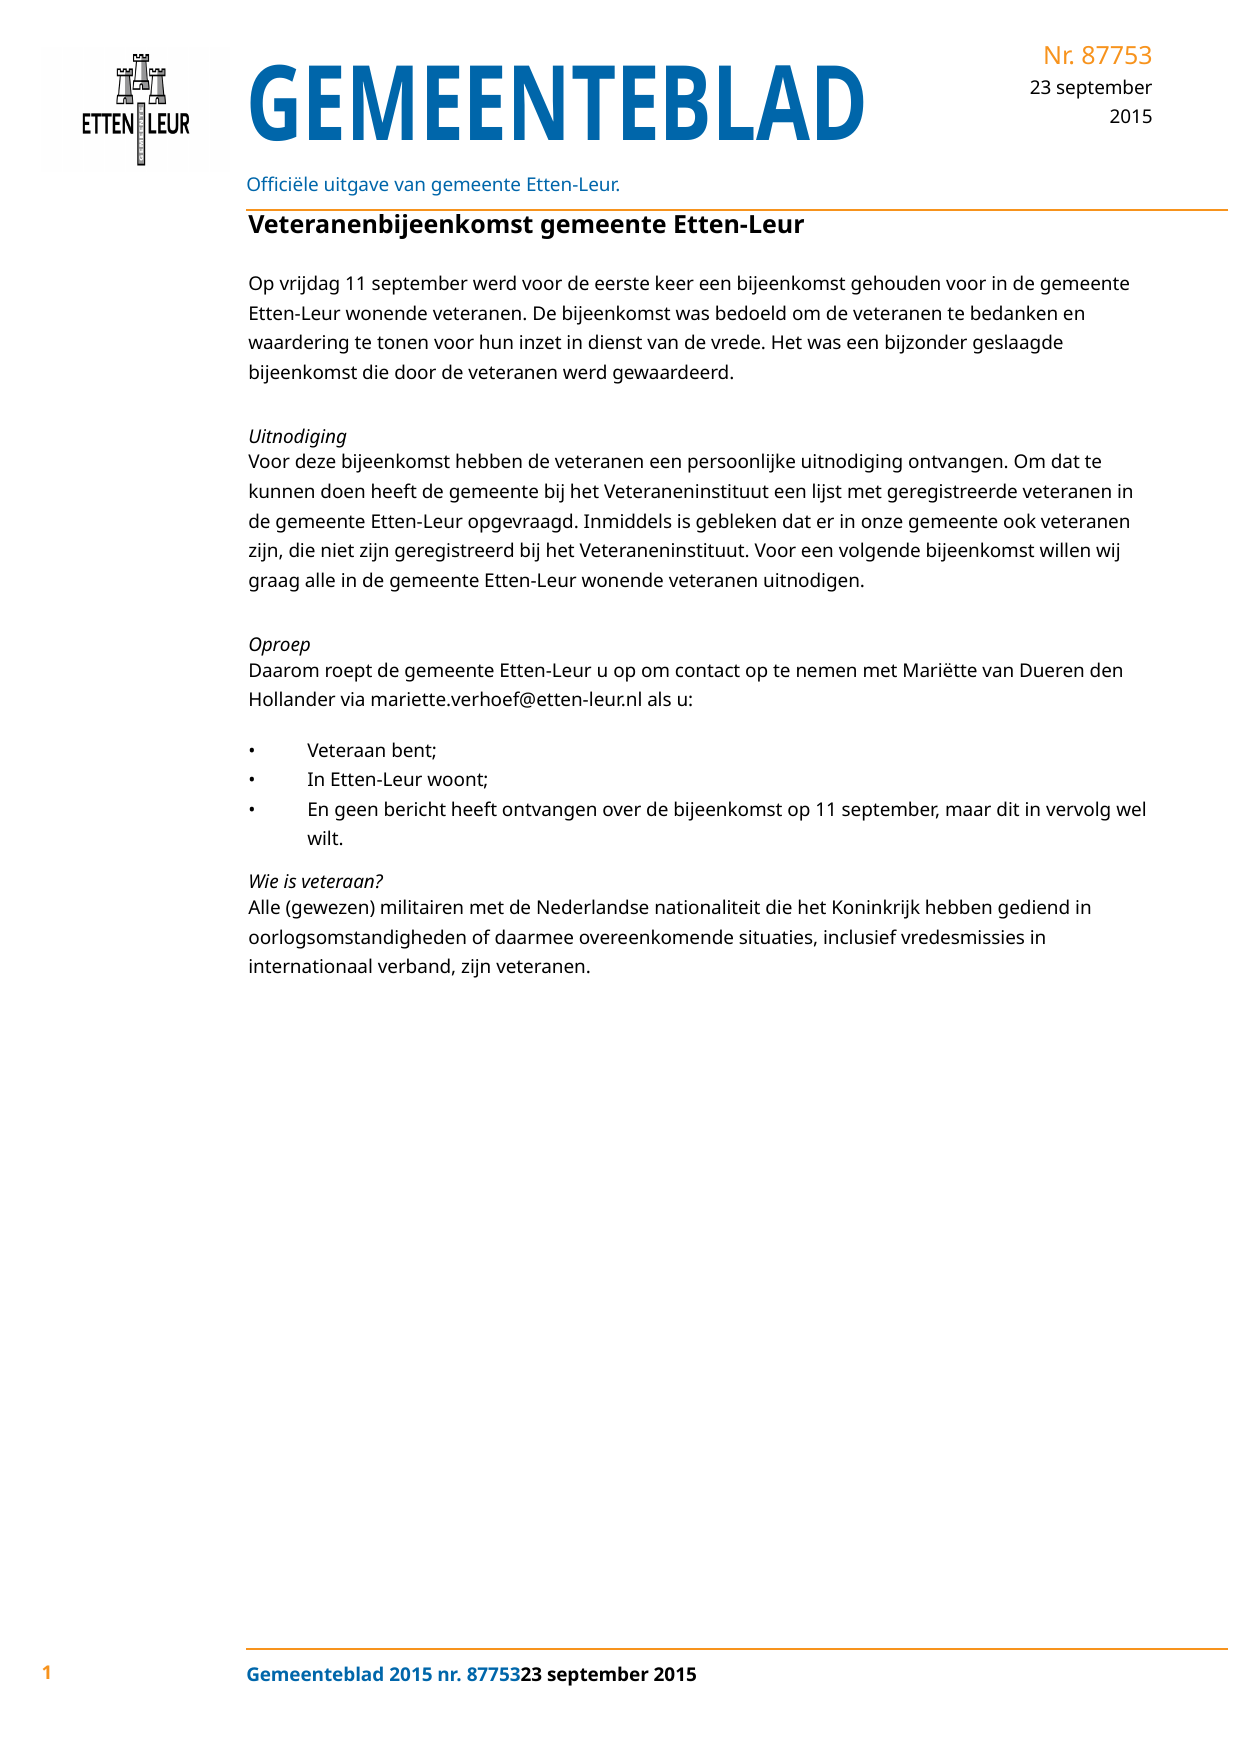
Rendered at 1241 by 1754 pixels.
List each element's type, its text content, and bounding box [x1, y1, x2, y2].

text Uitnodiging [248, 423, 1152, 449]
list In Etten-Leur woont; [248, 766, 1152, 792]
text Veteranenbijeenkomst gemeente Etten-Leur [248, 211, 1152, 241]
list En geen bericht heeft ontvangen over de bijeenkomst op 11 september, maar dit in vervolg wel wilt. [248, 796, 1152, 851]
text Voor deze bijeenkomst hebben de veteranen een persoonlijke uitnodiging ontvangen. Om dat te kunnen doen heeft de gemeente bij het Veteraneninstituut een lijst met geregistreerde veteranen in de gemeente Etten-Leur opgevraagd. Inmiddels is gebleken dat er in onze gemeente ook veteranen zijn, die niet zijn geregistreerd bij het Veteraneninstituut. Voor een volgende bijeenkomst willen wij graag alle in de gemeente Etten-Leur wonende veteranen uitnodigen. [248, 449, 1152, 593]
text Oproep [248, 631, 1152, 657]
text Alle (gewezen) militairen met de Nederlandse nationaliteit die het Koninkrijk hebben gediend in oorlogsomstandigheden of daarmee overeenkomende situaties, inclusief vredesmissies in internationaal verband, zijn veteranen. [248, 894, 1152, 979]
text Wie is veteraan? [248, 869, 1152, 894]
list Veteraan bent; [248, 737, 1152, 762]
picture [41, 47, 231, 172]
text Daarom roept de gemeente Etten-Leur u op om contact op te nemen met Mariëtte van Dueren den Hollander via mariette.verhoef@etten-leur.nl als u: [248, 657, 1152, 712]
text Op vrijdag 11 september werd voor de eerste keer een bijeenkomst gehouden voor in de gemeente Etten-Leur wonende veteranen. De bijeenkomst was bedoeld om de veteranen te bedanken en waardering te tonen voor hun inzet in dienst van de vrede. Het was een bijzonder geslaagde bijeenkomst die door de veteranen werd gewaardeerd. [248, 270, 1152, 385]
